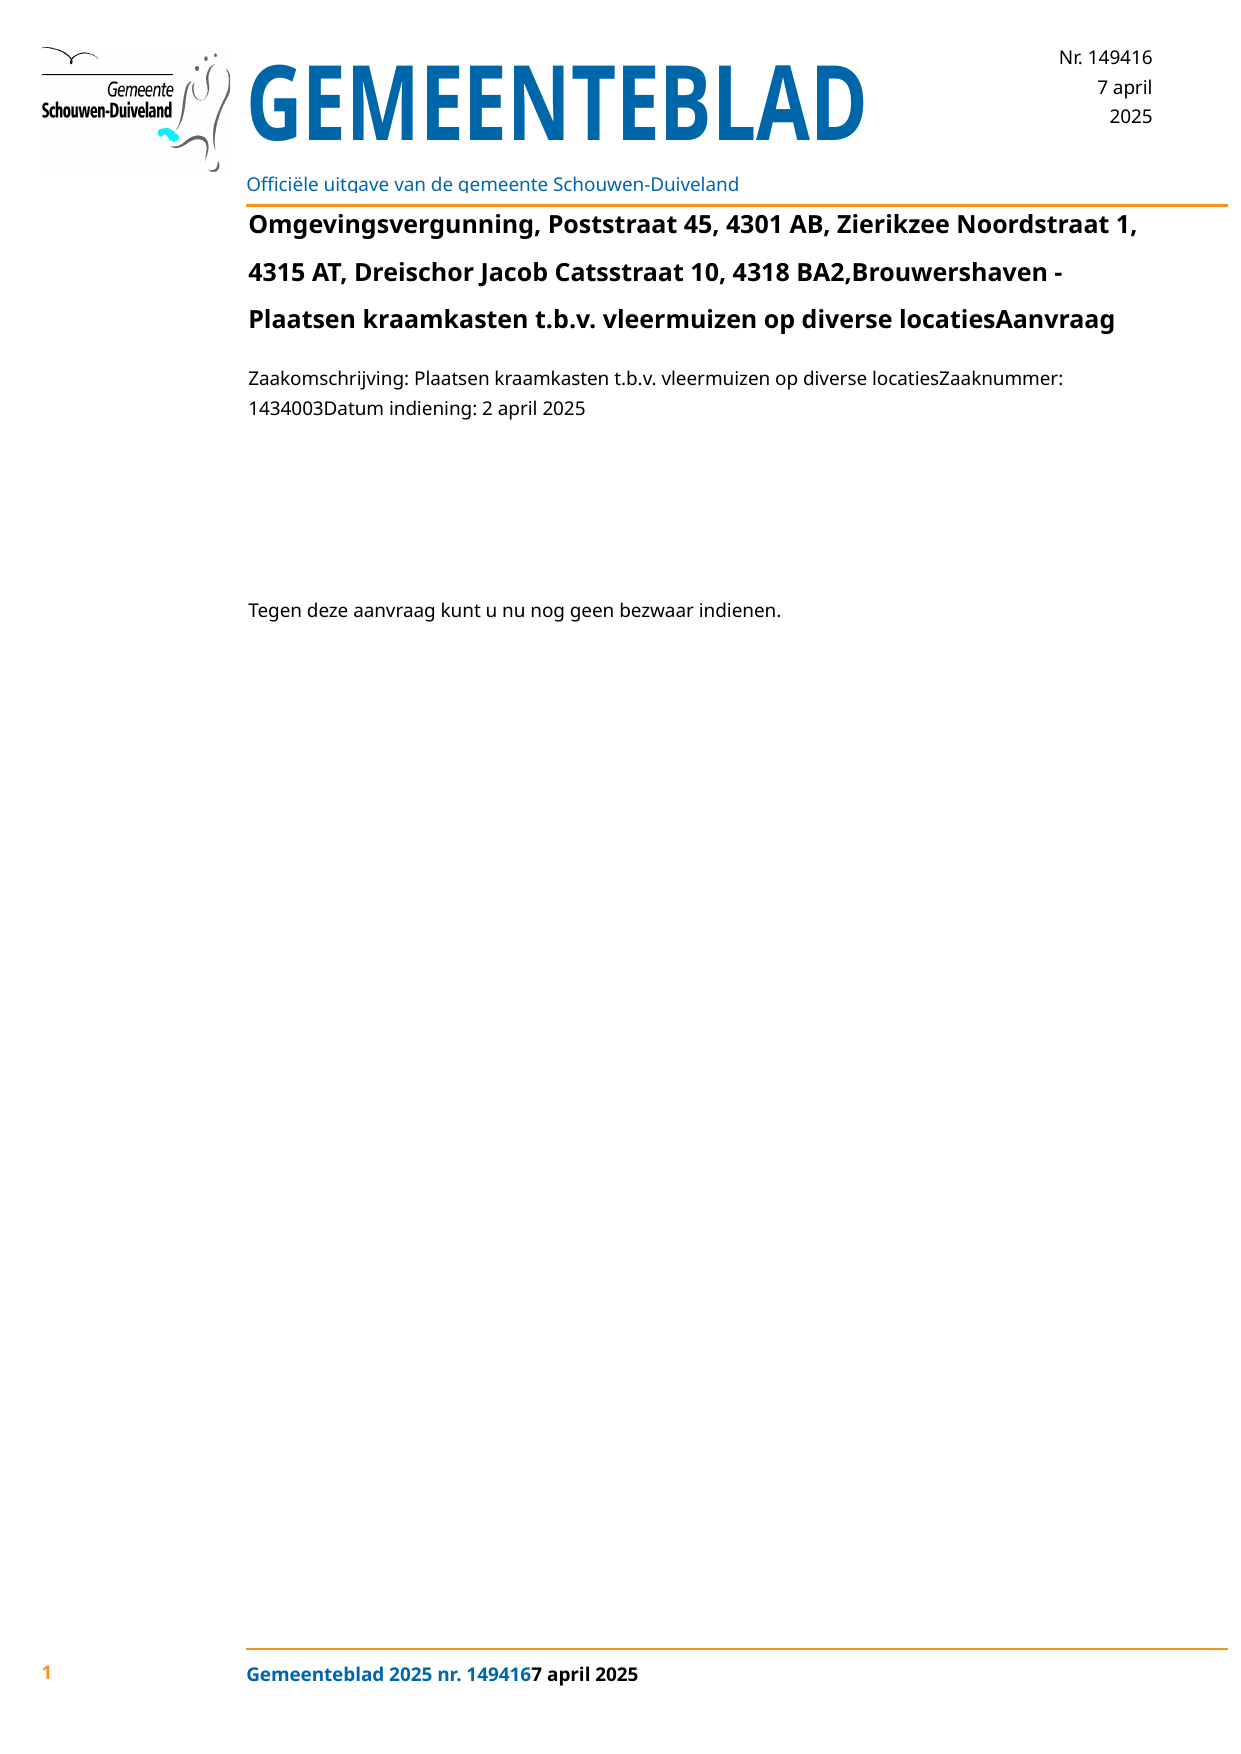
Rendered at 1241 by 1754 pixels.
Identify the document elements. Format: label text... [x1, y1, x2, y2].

text Tegen deze aanvraag kunt u nu nog geen bezwaar indienen. [248, 597, 1152, 622]
text Omgevingsvergunning, Poststraat 45, 4301 AB, Zierikzee Noordstraat 1, 4315 AT, Dreischor Jacob Catsstraat 10, 4318 BA2,Brouwershaven - Plaatsen kraamkasten t.b.v. vleermuizen op diverse locatiesAanvraag [248, 207, 1152, 336]
text Zaakomschrijving: Plaatsen kraamkasten t.b.v. vleermuizen op diverse locatiesZaaknummer: 1434003Datum indiening: 2 april 2025 [248, 366, 1152, 421]
picture [41, 47, 231, 172]
